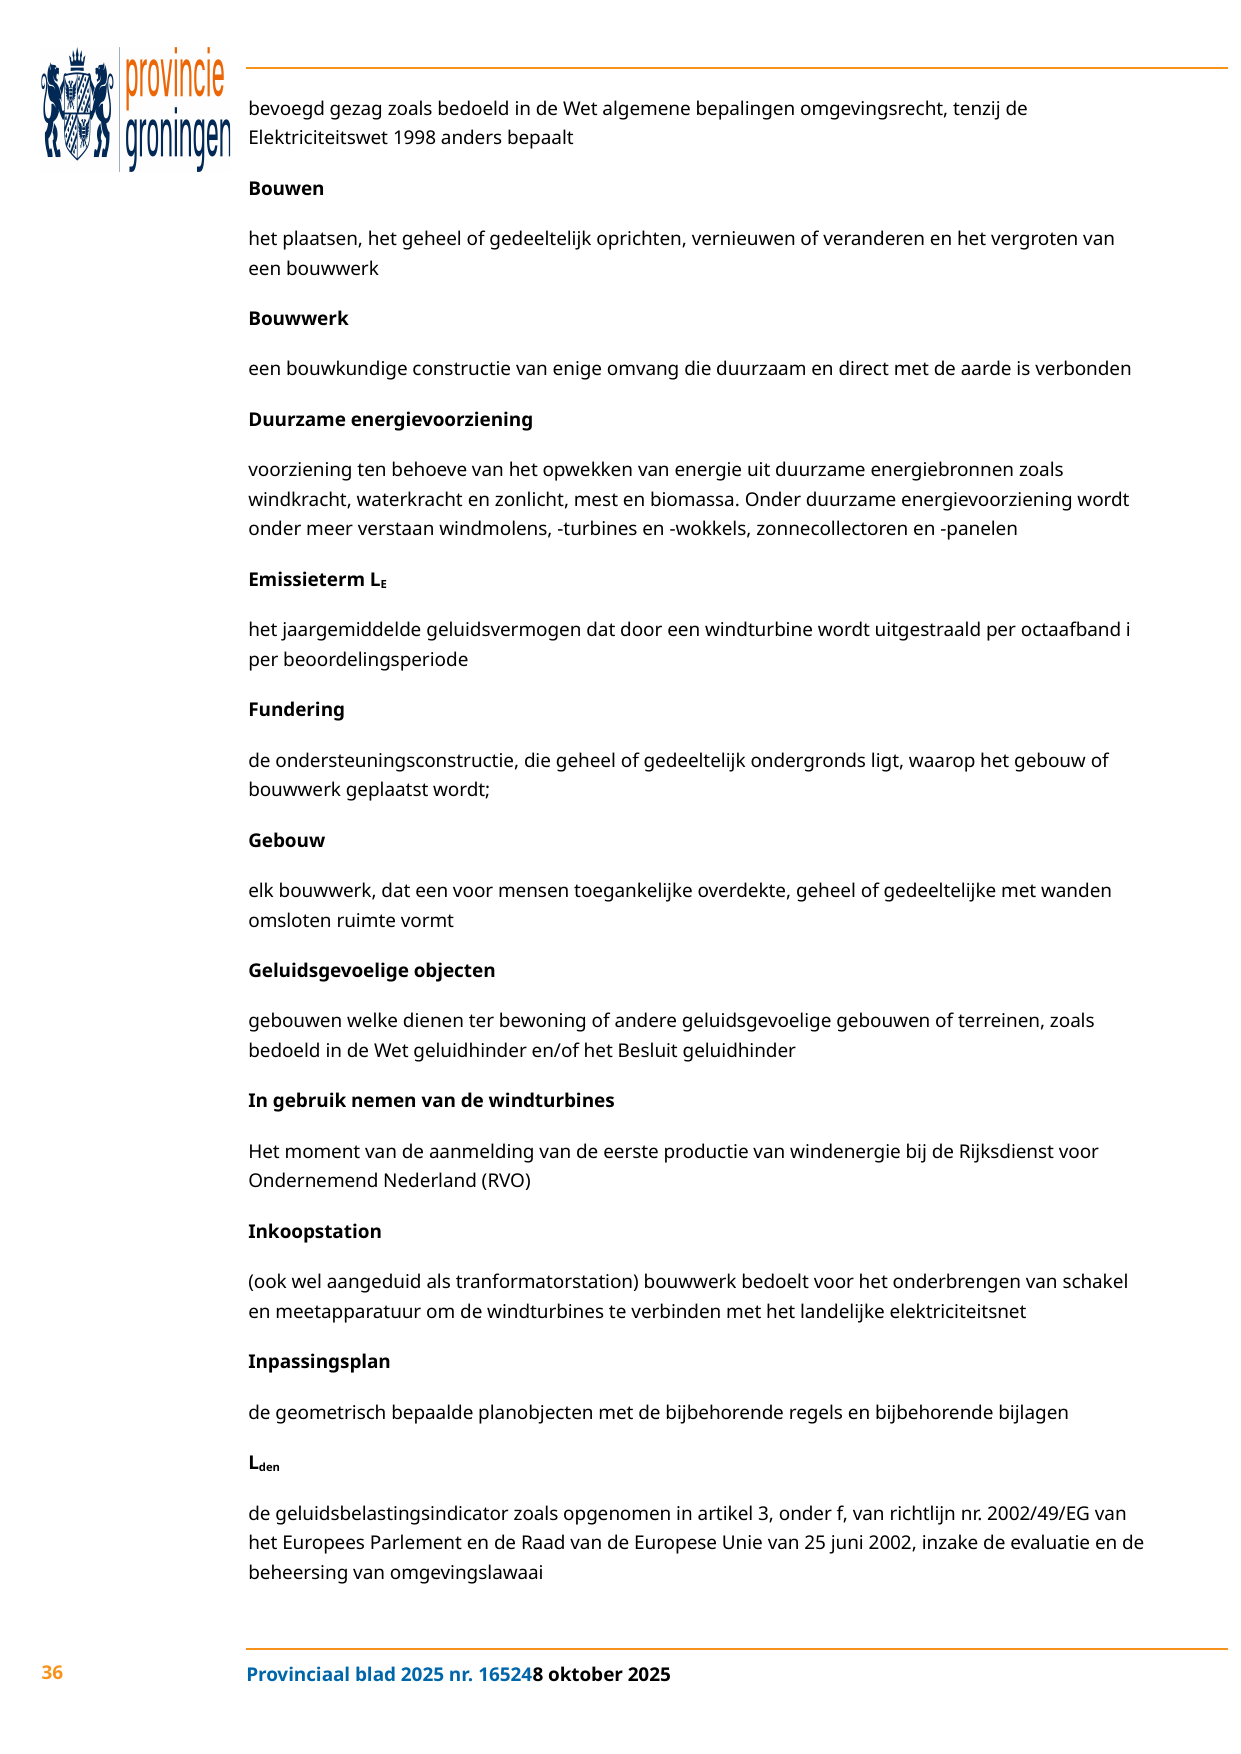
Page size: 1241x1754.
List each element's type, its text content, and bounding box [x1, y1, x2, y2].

text Het moment van de aanmelding van de eerste productie van windenergie bij de Rijksdienst voor Ondernemend Nederland (RVO) [248, 1138, 1152, 1193]
text elk bouwwerk, dat een voor mensen toegankelijke overdekte, geheel of gedeeltelijke met wanden omsloten ruimte vormt [248, 877, 1152, 933]
text Lden [248, 1449, 1152, 1475]
text Inpassingsplan [248, 1348, 1152, 1374]
text Fundering [248, 696, 1152, 722]
text gebouwen welke dienen ter bewoning of andere geluidsgevoelige gebouwen of terreinen, zoals bedoeld in de Wet geluidhinder en/of het Besluit geluidhinder [248, 1008, 1152, 1063]
text In gebruik nemen van de windturbines [248, 1088, 1152, 1113]
text de geluidsbelastingsindicator zoals opgenomen in artikel 3, onder f, van richtlijn nr. 2002/49/EG van het Europees Parlement en de Raad van de Europese Unie van 25 juni 2002, inzake de evaluatie en de beheersing van omgevingslawaai [248, 1500, 1152, 1585]
text Emissieterm LE [248, 566, 1152, 592]
text Geluidsgevoelige objecten [248, 957, 1152, 983]
text een bouwkundige constructie van enige omvang die duurzaam en direct met de aarde is verbonden [248, 356, 1152, 381]
text (ook wel aangeduid als tranformatorstation) bouwwerk bedoelt voor het onderbrengen van schakel en meetapparatuur om de windturbines te verbinden met het landelijke elektriciteitsnet [248, 1268, 1152, 1324]
text Bouwen [248, 175, 1152, 201]
text de ondersteuningsconstructie, die geheel of gedeeltelijk ondergronds ligt, waarop het gebouw of bouwwerk geplaatst wordt; [248, 747, 1152, 802]
picture [41, 47, 231, 172]
text Bouwwerk [248, 305, 1152, 331]
text het jaargemiddelde geluidsvermogen dat door een windturbine wordt uitgestraald per octaafband i per beoordelingsperiode [248, 616, 1152, 672]
text Gebouw [248, 827, 1152, 853]
text voorziening ten behoeve van het opwekken van energie uit duurzame energiebronnen zoals windkracht, waterkracht en zonlicht, mest en biomassa. Onder duurzame energievoorziening wordt onder meer verstaan windmolens, -turbines en -wokkels, zonnecollectoren en -panelen [248, 456, 1152, 541]
text de geometrisch bepaalde planobjecten met de bijbehorende regels en bijbehorende bijlagen [248, 1399, 1152, 1425]
text Inkoopstation [248, 1218, 1152, 1244]
text bevoegd gezag zoals bedoeld in de Wet algemene bepalingen omgevingsrecht, tenzij de Elektriciteitswet 1998 anders bepaalt [248, 95, 1152, 150]
text Duurzame energievoorziening [248, 406, 1152, 432]
text het plaatsen, het geheel of gedeeltelijk oprichten, vernieuwen of veranderen en het vergroten van een bouwwerk [248, 225, 1152, 281]
